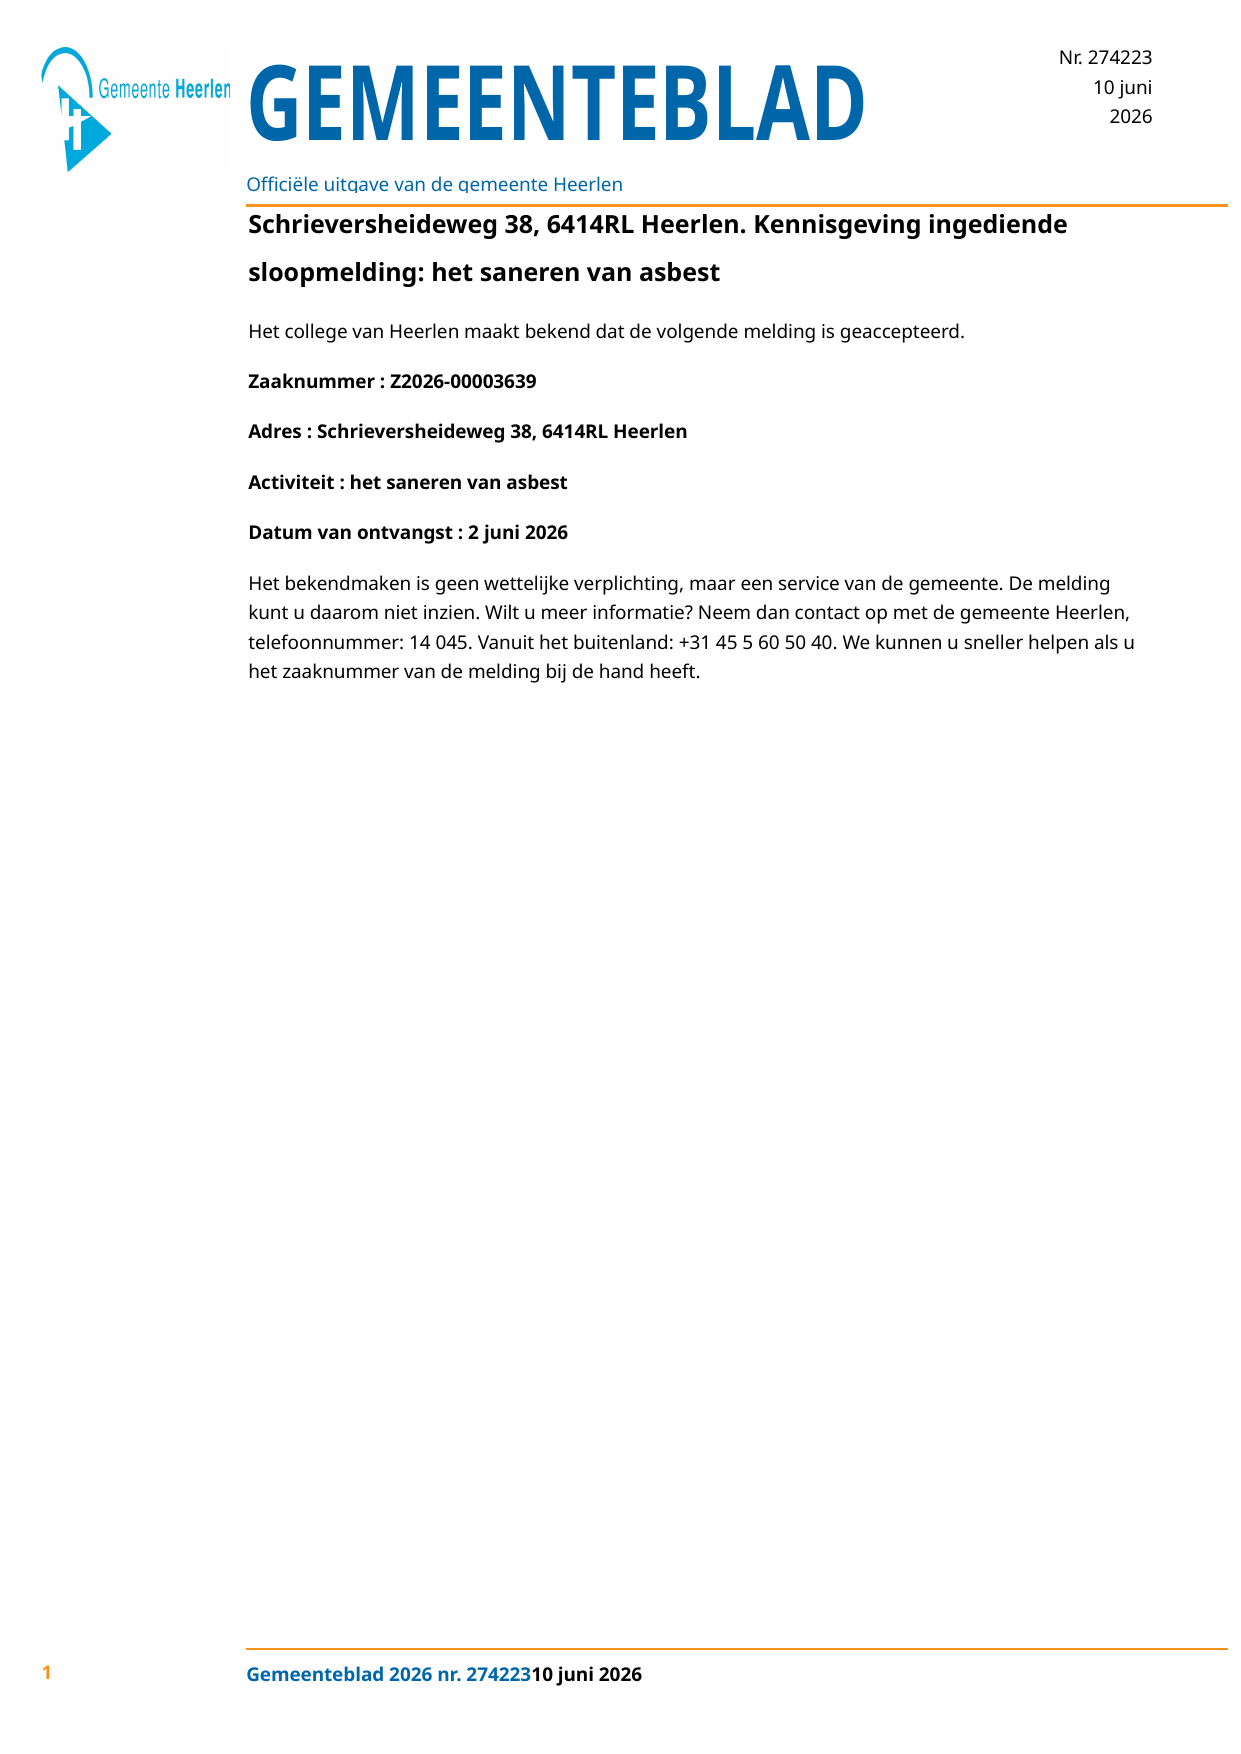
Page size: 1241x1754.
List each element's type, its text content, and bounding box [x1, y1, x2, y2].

text Zaaknummer : Z2026-00003639 [248, 368, 1152, 394]
text Schrieversheideweg 38, 6414RL Heerlen. Kennisgeving ingediende sloopmelding: het saneren van asbest [248, 207, 1152, 288]
text Het bekendmaken is geen wettelijke verplichting, maar een service van de gemeente. De melding kunt u daarom niet inzien. Wilt u meer informatie? Neem dan contact op met de gemeente Heerlen, telefoonnummer: 14 045. Vanuit het buitenland: +31 45 5 60 50 40. We kunnen u sneller helpen als u het zaaknummer van de melding bij de hand heeft. [248, 570, 1152, 684]
picture [41, 47, 231, 172]
text Adres : Schrieversheideweg 38, 6414RL Heerlen [248, 419, 1152, 444]
text Datum van ontvangst : 2 juni 2026 [248, 519, 1152, 545]
picture [41, 47, 59, 70]
text Het college van Heerlen maakt bekend dat de volgende melding is geaccepteerd. [248, 318, 1152, 344]
text Activiteit : het saneren van asbest [248, 469, 1152, 495]
